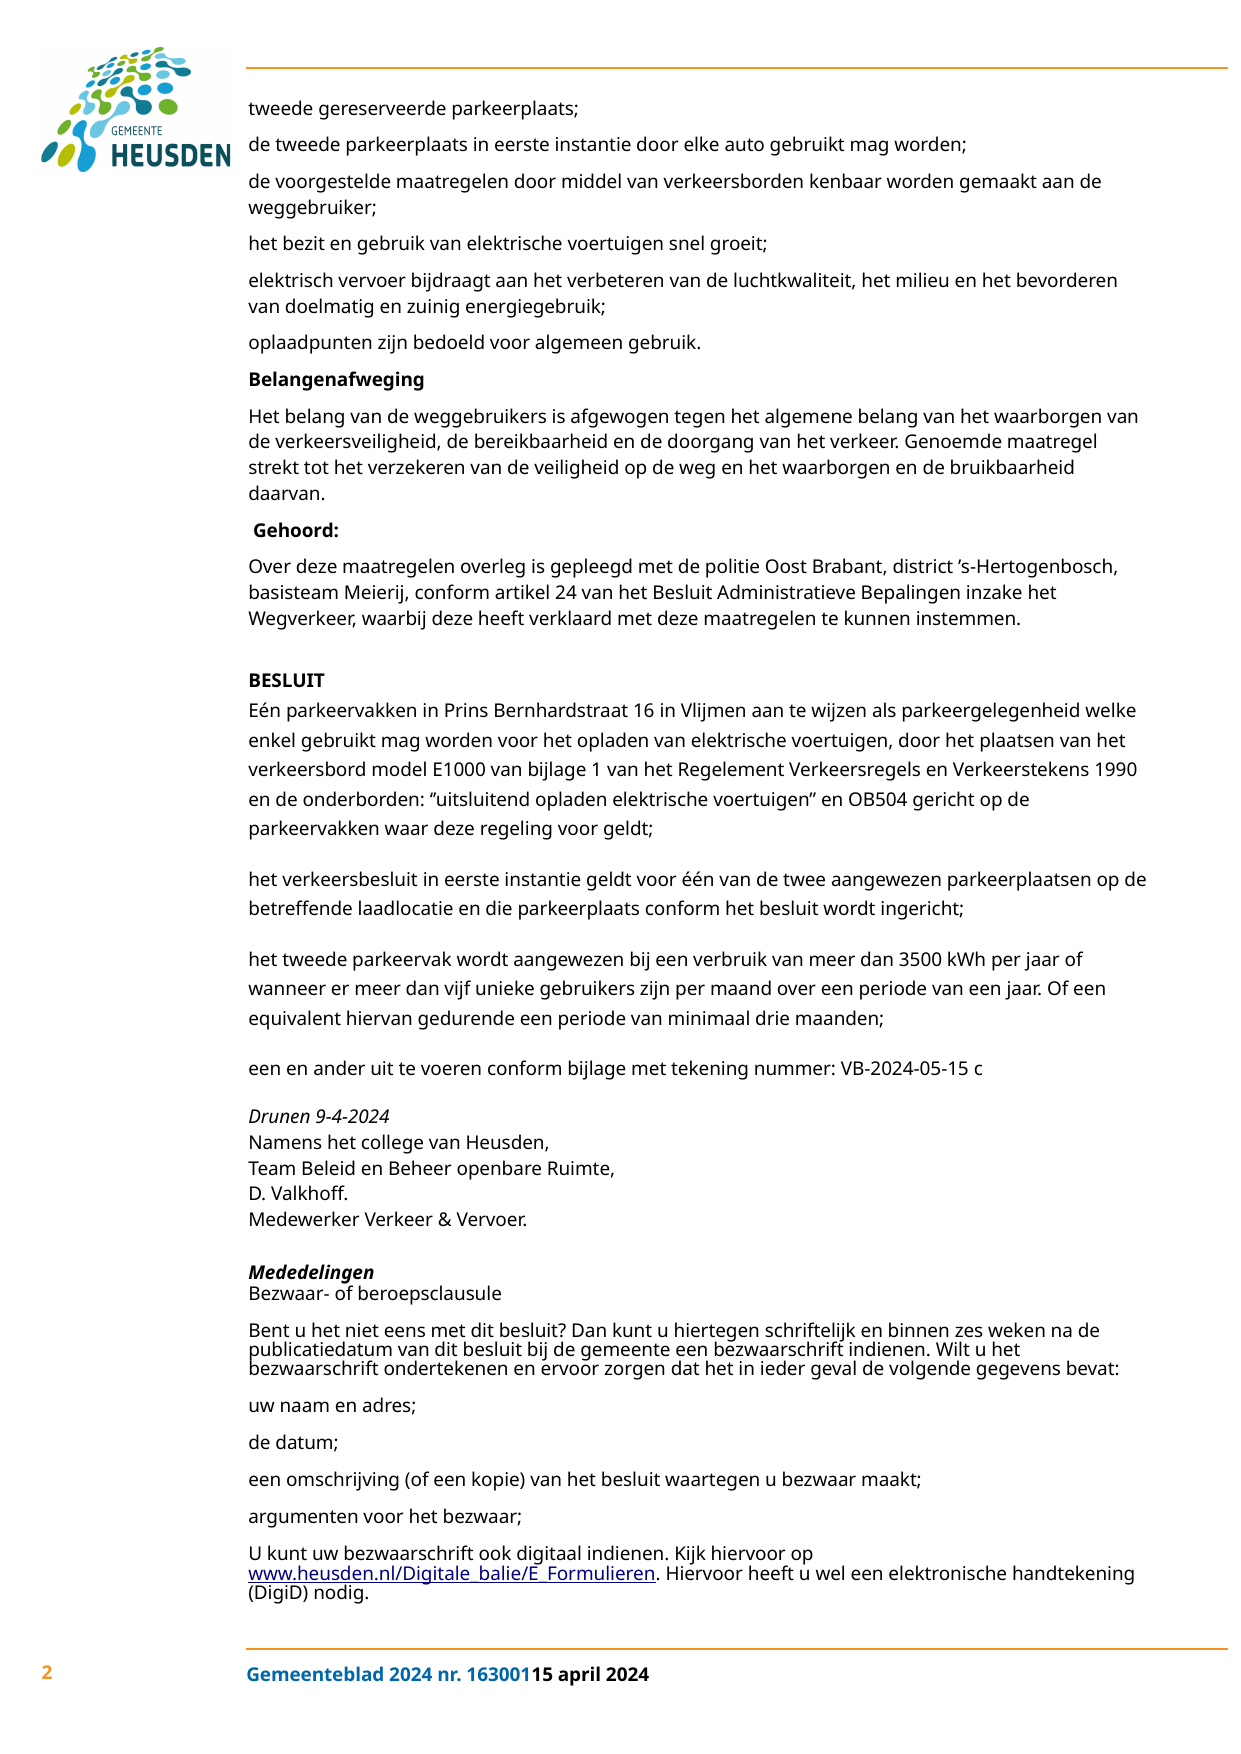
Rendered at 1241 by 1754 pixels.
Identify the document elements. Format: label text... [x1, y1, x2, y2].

text D. Valkhoff. [248, 1181, 1152, 1206]
text Gehoord: [248, 517, 1152, 542]
text tweede gereserveerde parkeerplaats; [248, 95, 1152, 121]
text Het belang van de weggebruikers is afgewogen tegen het algemene belang van het waarborgen van de verkeersveiligheid, de bereikbaarheid en de doorgang van het verkeer. Genoemde maatregel strekt tot het verzekeren van de veiligheid op de weg en het waarborgen en de bruikbaarheid daarvan. [248, 403, 1152, 506]
text U kunt uw bezwaarschrift ook digitaal indienen. Kijk hiervoor op www.heusden.nl/Digitale_balie/E_Formulieren. Hiervoor heeft u wel een elektronische handtekening (DigiD) nodig. [248, 1545, 1152, 1603]
text BESLUIT [248, 668, 1152, 693]
text Bent u het niet eens met dit besluit? Dan kunt u hiertegen schriftelijk en binnen zes weken na de publicatiedatum van dit besluit bij de gemeente een bezwaarschrift indienen. Wilt u het bezwaarschrift ondertekenen en ervoor zorgen dat het in ieder geval de volgende gegevens bevat: [248, 1322, 1152, 1380]
text Belangenafweging [248, 366, 1152, 392]
picture [41, 47, 231, 172]
text Drunen 9-4-2024 [248, 1103, 1152, 1129]
text de datum; [248, 1434, 1152, 1454]
text oplaadpunten zijn bedoeld voor algemeen gebruik. [248, 329, 1152, 355]
text elektrisch vervoer bijdraagt aan het verbeteren van de luchtkwaliteit, het milieu en het bevorderen van doelmatig en zuinig energiegebruik; [248, 267, 1152, 319]
text het tweede parkeervak wordt aangewezen bij een verbruik van meer dan 3500 kWh per jaar of wanneer er meer dan vijf unieke gebruikers zijn per maand over een periode van een jaar. Of een equivalent hiervan gedurende een periode van minimaal drie maanden; [248, 946, 1152, 1031]
text het bezit en gebruik van elektrische voertuigen snel groeit; [248, 231, 1152, 256]
text Over deze maatregelen overleg is gepleegd met de politie Oost Brabant, district ’s-Hertogenbosch, basisteam Meierij, conform artikel 24 van het Besluit Administratieve Bepalingen inzake het Wegverkeer, waarbij deze heeft verklaard met deze maatregelen te kunnen instemmen. [248, 553, 1152, 631]
text de tweede parkeerplaats in eerste instantie door elke auto gebruikt mag worden; [248, 131, 1152, 157]
text uw naam en adres; [248, 1397, 1152, 1417]
text de voorgestelde maatregelen door middel van verkeersborden kenbaar worden gemaakt aan de weggebruiker; [248, 168, 1152, 219]
text Mededelingen [248, 1259, 1152, 1285]
text een omschrijving (of een kopie) van het besluit waartegen u bezwaar maakt; [248, 1471, 1152, 1491]
text het verkeersbesluit in eerste instantie geldt voor één van de twee aangewezen parkeerplaatsen op de betreffende laadlocatie en die parkeerplaats conform het besluit wordt ingericht; [248, 866, 1152, 921]
text Medewerker Verkeer & Vervoer. [248, 1206, 1152, 1232]
text Namens het college van Heusden, [248, 1129, 1152, 1155]
text argumenten voor het bezwaar; [248, 1508, 1152, 1528]
text een en ander uit te voeren conform bijlage met tekening nummer: VB-2024-05-15 c [248, 1056, 1152, 1081]
text Eén parkeervakken in Prins Bernhardstraat 16 in Vlijmen aan te wijzen als parkeergelegenheid welke enkel gebruikt mag worden voor het opladen van elektrische voertuigen, door het plaatsen van het verkeersbord model E1000 van bijlage 1 van het Regelement Verkeersregels en Verkeerstekens 1990 en de onderborden: ‘’uitsluitend opladen elektrische voertuigen’’ en OB504 gericht op de parkeervakken waar deze regeling voor geldt; [248, 697, 1152, 841]
text Bezwaar- of beroepsclausule [248, 1285, 1152, 1304]
text Team Beleid en Beheer openbare Ruimte, [248, 1155, 1152, 1181]
